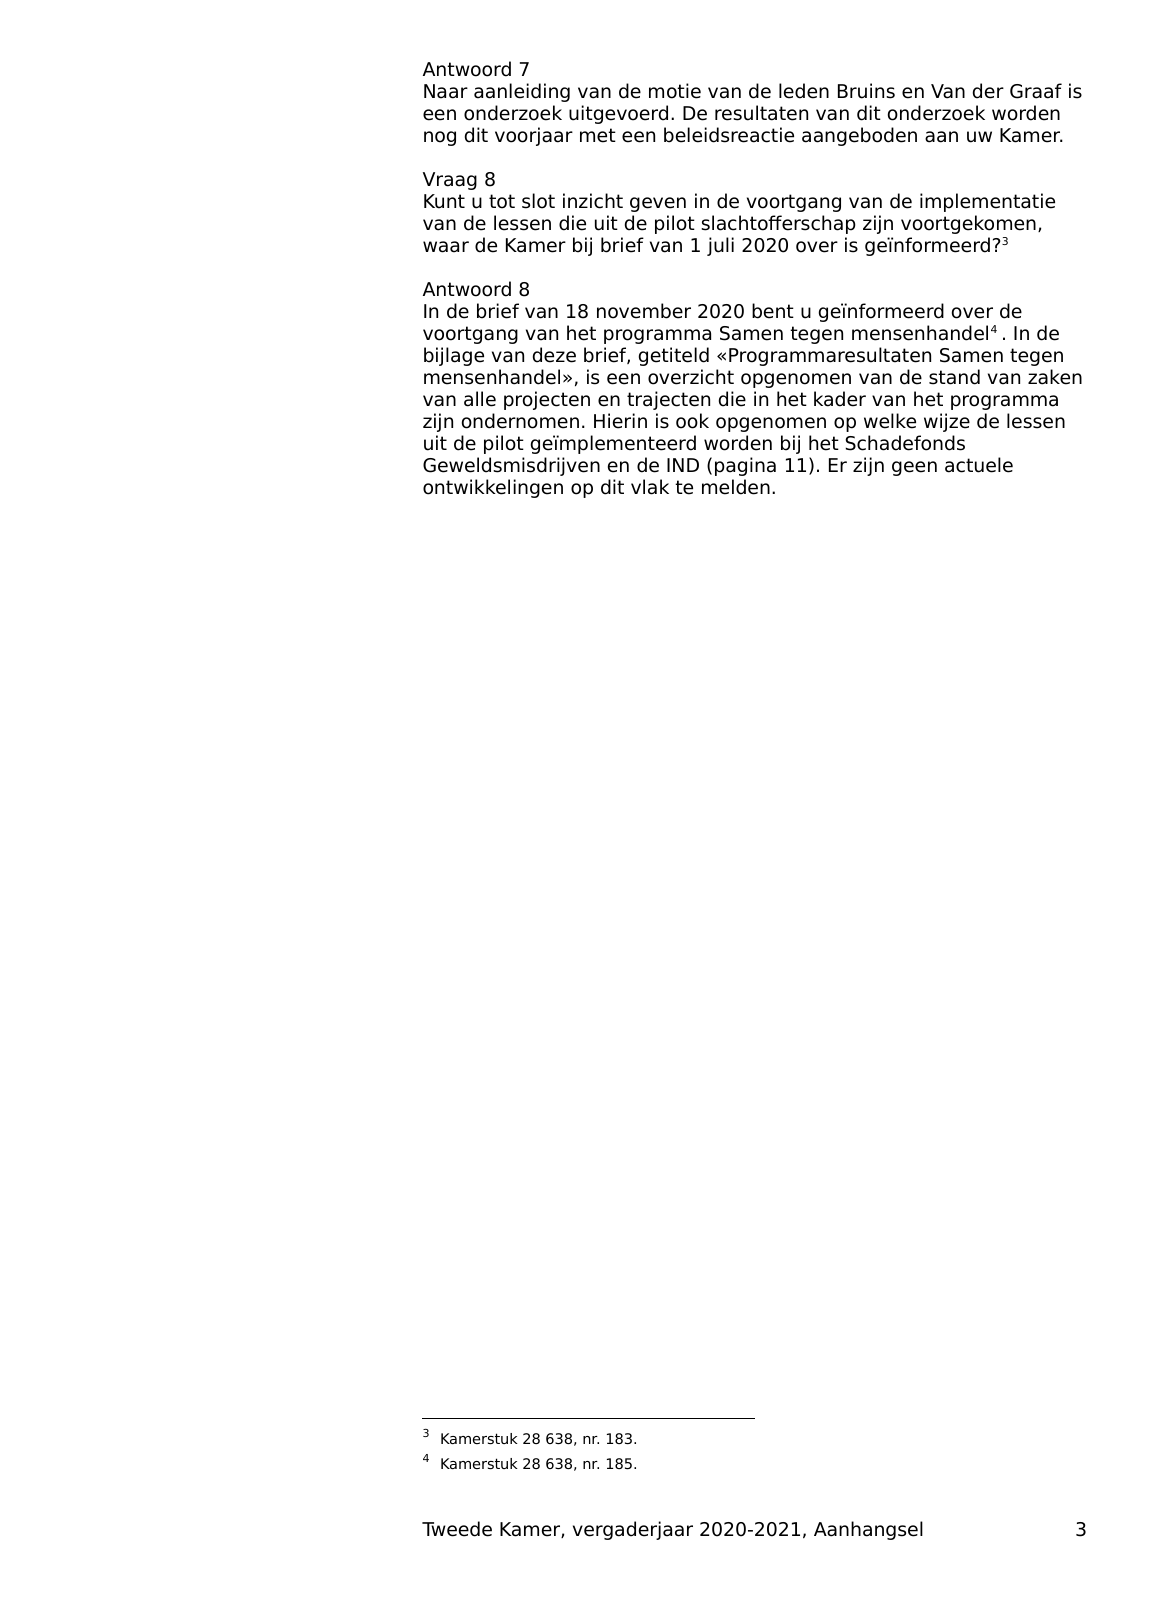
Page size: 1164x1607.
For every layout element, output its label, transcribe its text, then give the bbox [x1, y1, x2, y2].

text Vraag 8 [422, 169, 1087, 191]
text In de brief van 18 november 2020 bent u geïnformeerd over de voortgang van het programma Samen tegen mensenhandel. In de bijlage van deze brief, getiteld «Programmaresultaten Samen tegen mensenhandel», is een overzicht opgenomen van de stand van zaken van alle projecten en trajecten die in het kader van het programma zijn ondernomen. Hierin is ook opgenomen op welke wijze de lessen uit de pilot geïmplementeerd worden bij het Schadefonds Geweldsmisdrijven en de IND (pagina 11). Er zijn geen actuele ontwikkelingen op dit vlak te melden. [422, 301, 1087, 499]
text Kamerstuk 28 638, nr. 185. [422, 1452, 1087, 1474]
text Kamerstuk 28 638, nr. 183. [422, 1427, 1087, 1449]
text Antwoord 8 [422, 279, 1087, 301]
text Naar aanleiding van de motie van de leden Bruins en Van der Graaf is een onderzoek uitgevoerd. De resultaten van dit onderzoek worden nog dit voorjaar met een beleidsreactie aangeboden aan uw Kamer. [422, 81, 1087, 147]
text Antwoord 7 [422, 59, 1087, 81]
text Kunt u tot slot inzicht geven in de voortgang van de implementatie van de lessen die uit de pilot slachtofferschap zijn voortgekomen, waar de Kamer bij brief van 1 juli 2020 over is geïnformeerd? [422, 191, 1087, 257]
